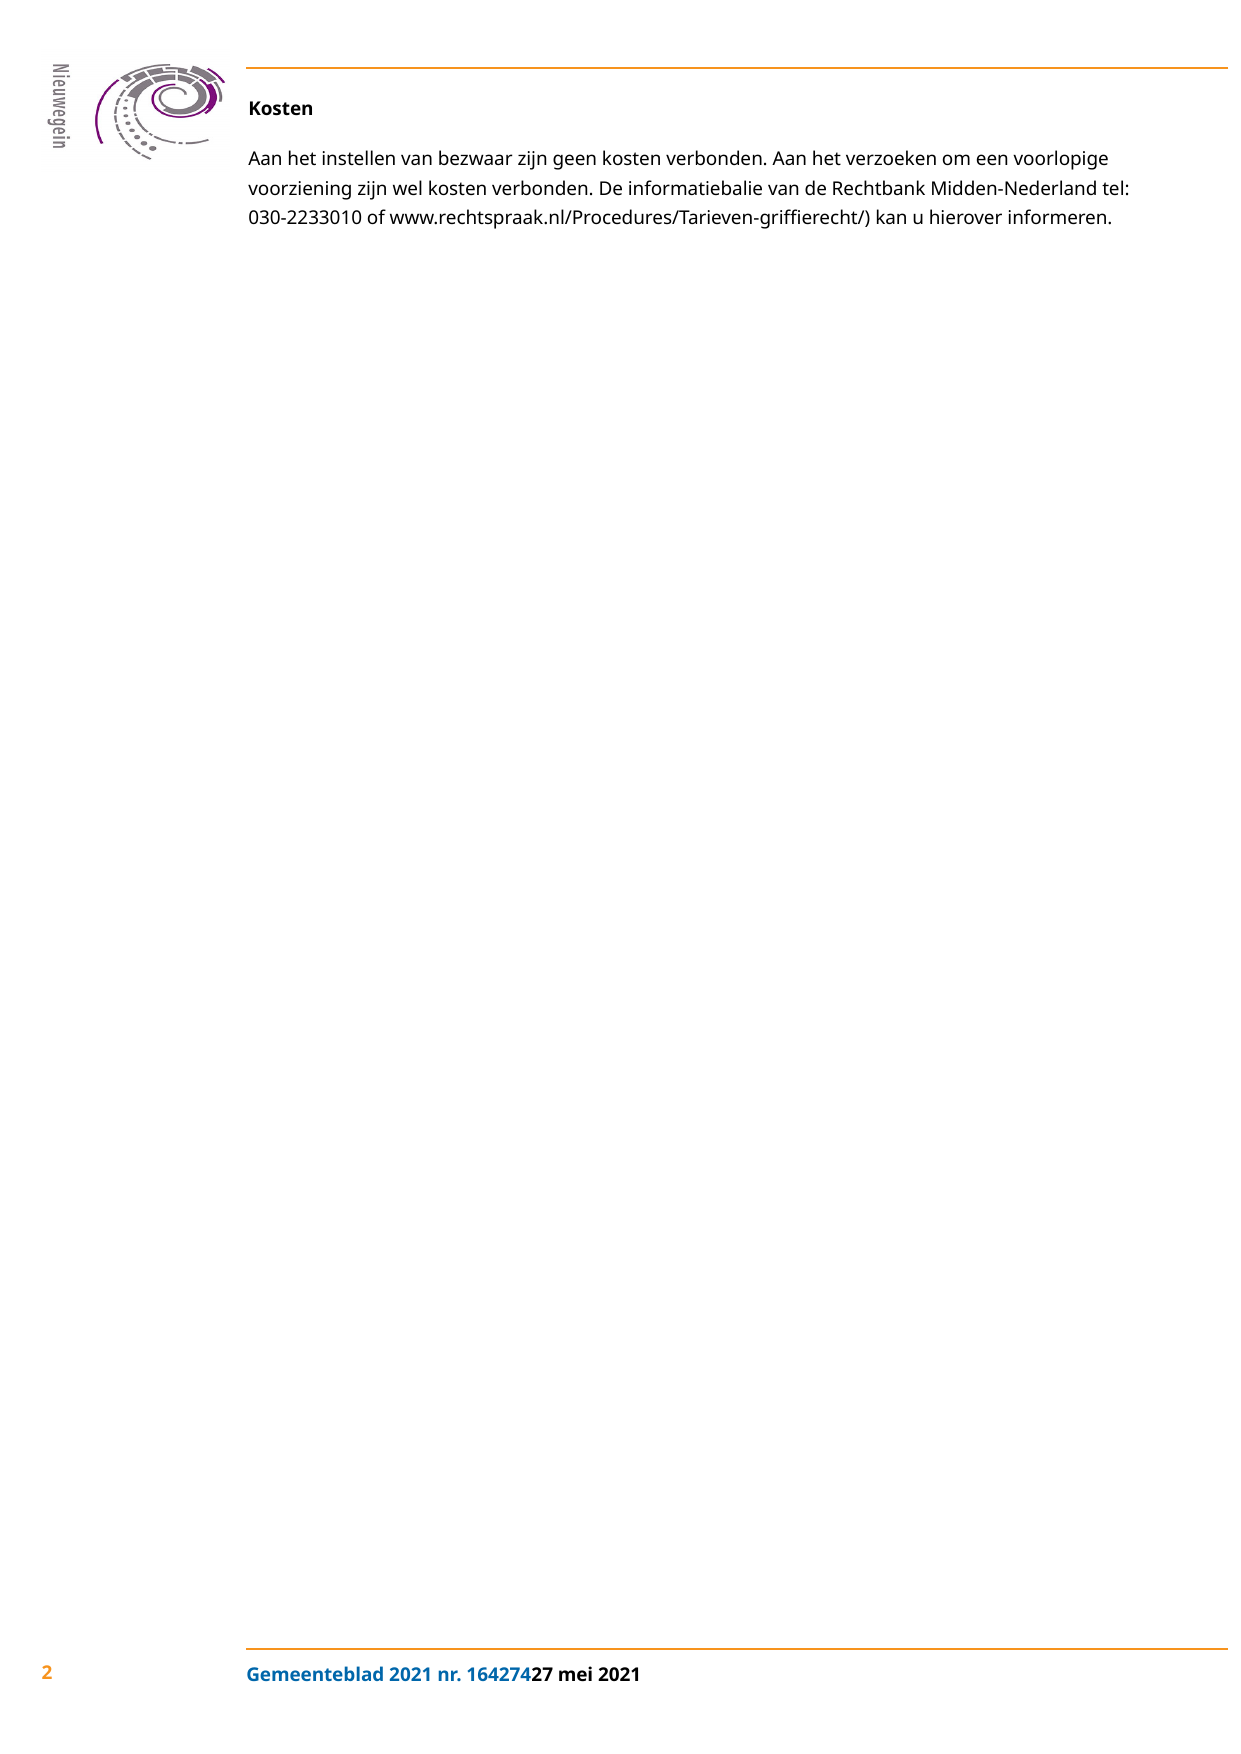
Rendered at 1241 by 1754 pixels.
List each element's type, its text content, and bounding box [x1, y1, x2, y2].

text Aan het instellen van bezwaar zijn geen kosten verbonden. Aan het verzoeken om een voorlopige voorziening zijn wel kosten verbonden. De informatiebalie van de Rechtbank Midden-Nederland tel: 030-2233010 of www.rechtspraak.nl/Procedures/Tarieven-griffierecht/) kan u hierover informeren. [248, 145, 1152, 230]
picture [41, 47, 231, 172]
text Kosten [248, 95, 1152, 121]
